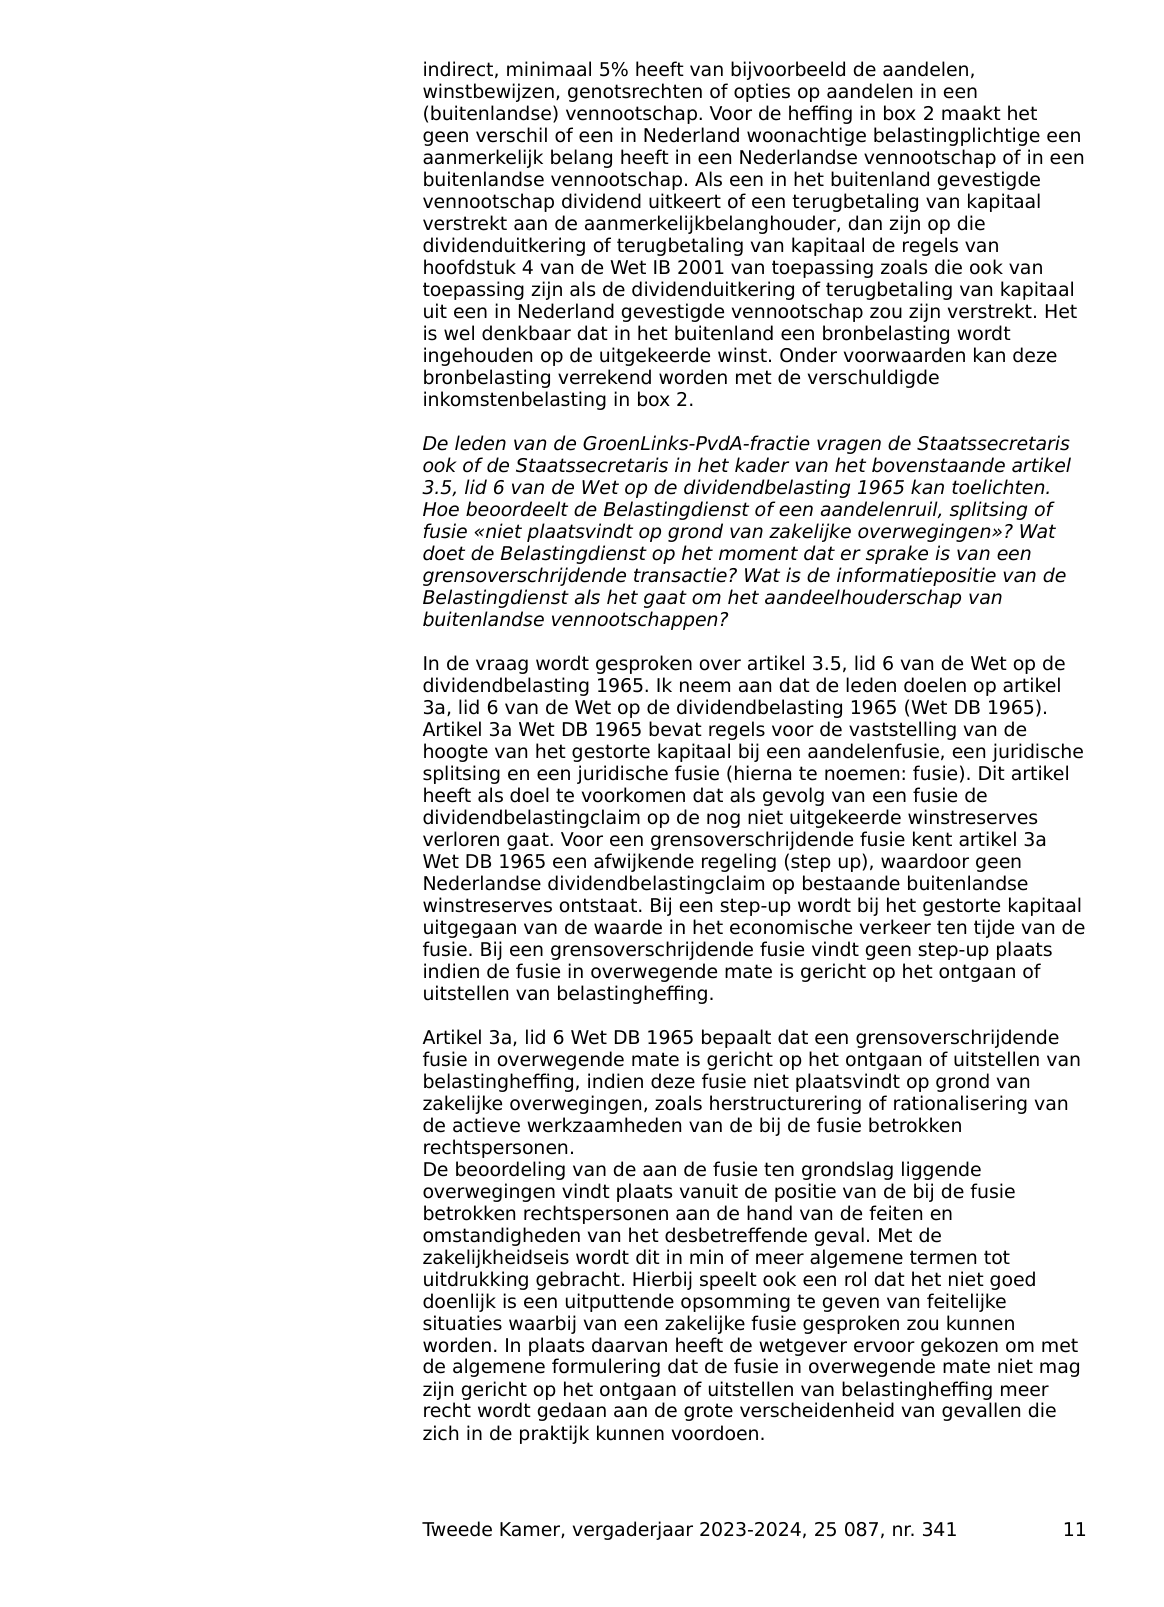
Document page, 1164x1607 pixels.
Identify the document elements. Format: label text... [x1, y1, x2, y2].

text indirect, minimaal 5% heeft van bijvoorbeeld de aandelen, winstbewijzen, genotsrechten of opties op aandelen in een (buitenlandse) vennootschap. Voor de heffing in box 2 maakt het geen verschil of een in Nederland woonachtige belastingplichtige een aanmerkelijk belang heeft in een Nederlandse vennootschap of in een buitenlandse vennootschap. Als een in het buitenland gevestigde vennootschap dividend uitkeert of een terugbetaling van kapitaal verstrekt aan de aanmerkelijkbelanghouder, dan zijn op die dividenduitkering of terugbetaling van kapitaal de regels van hoofdstuk 4 van de Wet IB 2001 van toepassing zoals die ook van toepassing zijn als de dividenduitkering of terugbetaling van kapitaal uit een in Nederland gevestigde vennootschap zou zijn verstrekt. Het is wel denkbaar dat in het buitenland een bronbelasting wordt ingehouden op de uitgekeerde winst. Onder voorwaarden kan deze bronbelasting verrekend worden met de verschuldigde inkomstenbelasting in box 2. [422, 59, 1087, 411]
text De beoordeling van de aan de fusie ten grondslag liggende overwegingen vindt plaats vanuit de positie van de bij de fusie betrokken rechtspersonen aan de hand van de feiten en omstandigheden van het desbetreffende geval. Met de zakelijkheidseis wordt dit in min of meer algemene termen tot uitdrukking gebracht. Hierbij speelt ook een rol dat het niet goed doenlijk is een uitputtende opsomming te geven van feitelijke situaties waarbij van een zakelijke fusie gesproken zou kunnen worden. In plaats daarvan heeft de wetgever ervoor gekozen om met de algemene formulering dat de fusie in overwegende mate niet mag zijn gericht op het ontgaan of uitstellen van belastingheffing meer recht wordt gedaan aan de grote verscheidenheid van gevallen die zich in de praktijk kunnen voordoen. [422, 1159, 1087, 1444]
text Artikel 3a, lid 6 Wet DB 1965 bepaalt dat een grensoverschrijdende fusie in overwegende mate is gericht op het ontgaan of uitstellen van belastingheffing, indien deze fusie niet plaatsvindt op grond van zakelijke overwegingen, zoals herstructurering of rationalisering van de actieve werkzaamheden van de bij de fusie betrokken rechtspersonen. [422, 1027, 1087, 1159]
text In de vraag wordt gesproken over artikel 3.5, lid 6 van de Wet op de dividendbelasting 1965. Ik neem aan dat de leden doelen op artikel 3a, lid 6 van de Wet op de dividendbelasting 1965 (Wet DB 1965). Artikel 3a Wet DB 1965 bevat regels voor de vaststelling van de hoogte van het gestorte kapitaal bij een aandelenfusie, een juridische splitsing en een juridische fusie (hierna te noemen: fusie). Dit artikel heeft als doel te voorkomen dat als gevolg van een fusie de dividendbelastingclaim op de nog niet uitgekeerde winstreserves verloren gaat. Voor een grensoverschrijdende fusie kent artikel 3a Wet DB 1965 een afwijkende regeling (step up), waardoor geen Nederlandse dividendbelastingclaim op bestaande buitenlandse winstreserves ontstaat. Bij een step-up wordt bij het gestorte kapitaal uitgegaan van de waarde in het economische verkeer ten tijde van de fusie. Bij een grensoverschrijdende fusie vindt geen step-up plaats indien de fusie in overwegende mate is gericht op het ontgaan of uitstellen van belastingheffing. [422, 653, 1087, 1004]
text De leden van de GroenLinks-PvdA-fractie vragen de Staatssecretaris ook of de Staatssecretaris in het kader van het bovenstaande artikel 3.5, lid 6 van de Wet op de dividendbelasting 1965 kan toelichten. Hoe beoordeelt de Belastingdienst of een aandelenruil, splitsing of fusie «niet plaatsvindt op grond van zakelijke overwegingen»? Wat doet de Belastingdienst op het moment dat er sprake is van een grensoverschrijdende transactie? Wat is de informatiepositie van de Belastingdienst als het gaat om het aandeelhouderschap van buitenlandse vennootschappen? [422, 433, 1087, 631]
